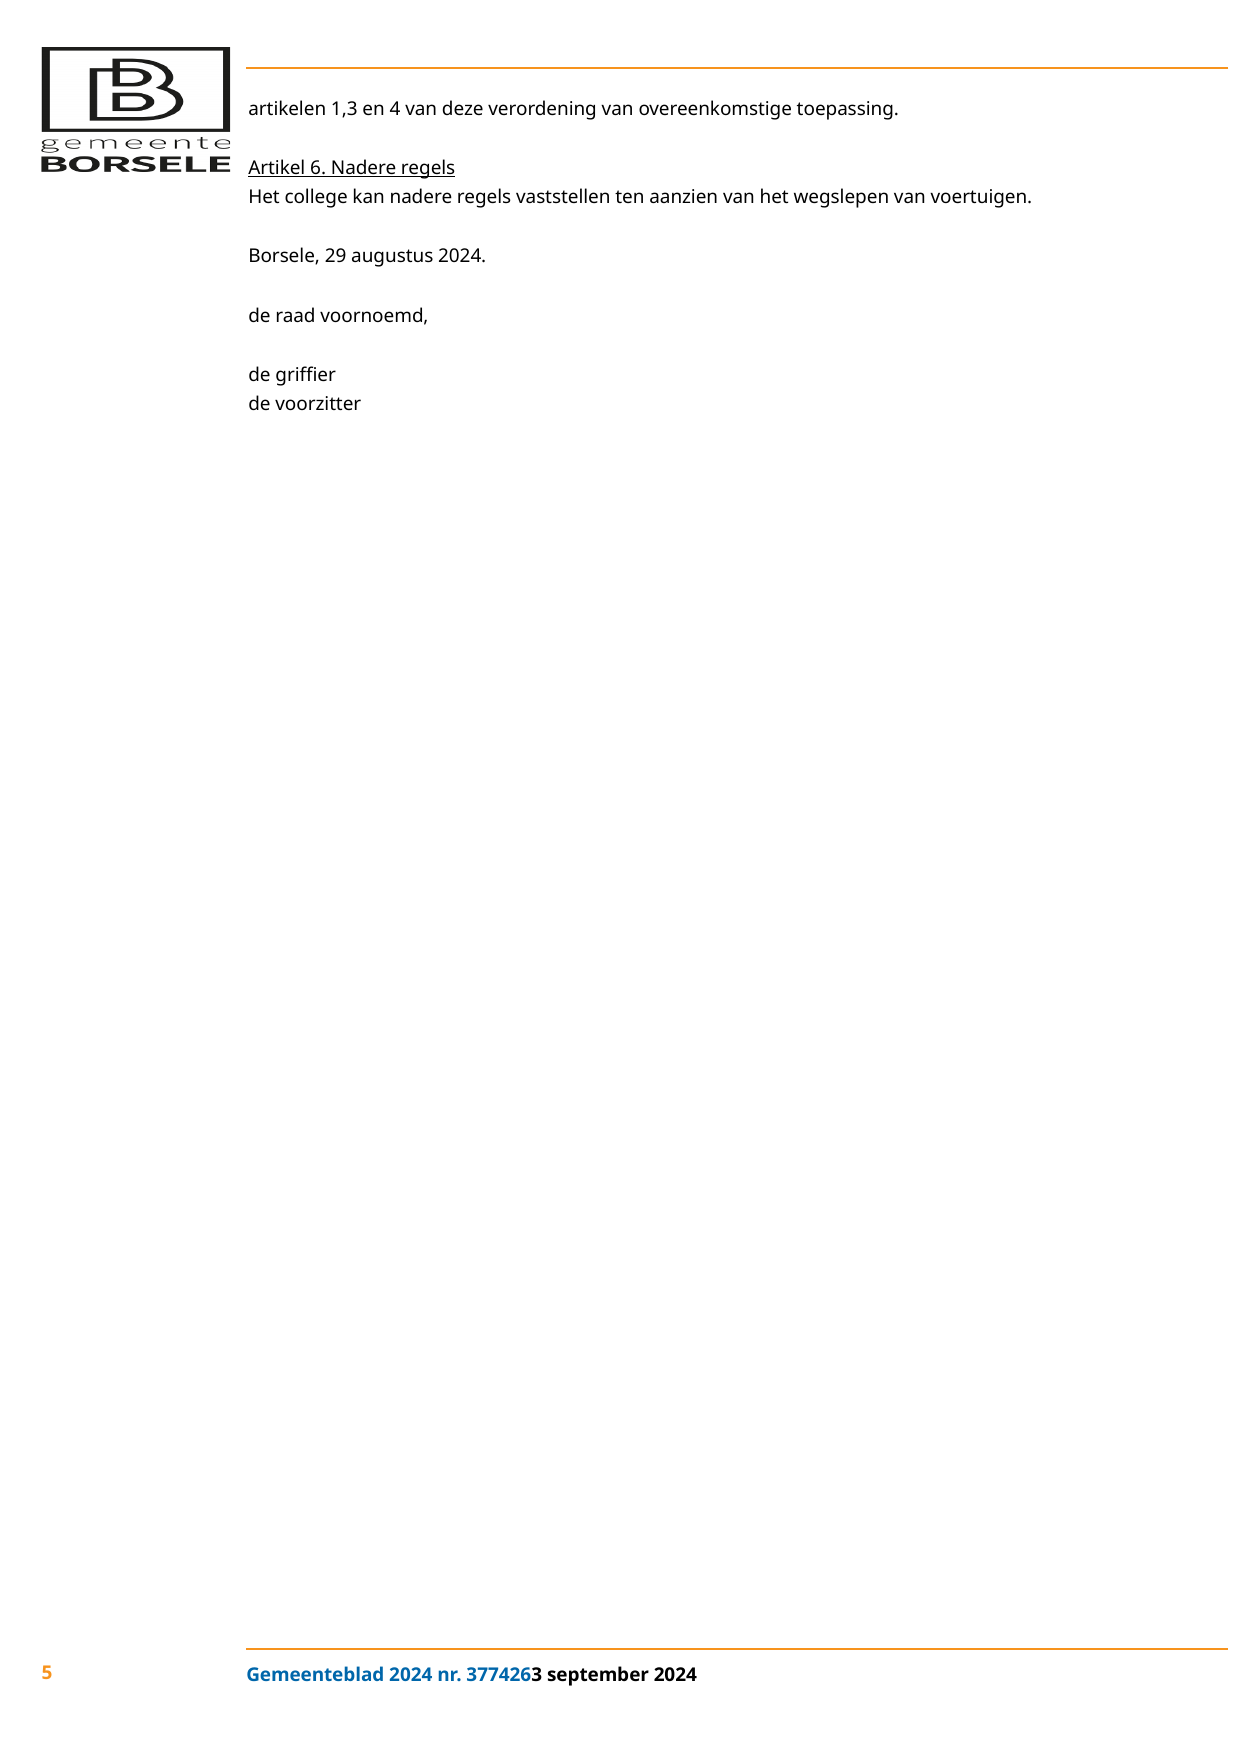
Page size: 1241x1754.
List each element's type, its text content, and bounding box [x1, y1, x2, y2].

text de voorzitter [248, 391, 1152, 416]
text artikelen 1,3 en 4 van deze verordening van overeenkomstige toepassing. [248, 95, 1152, 121]
text Artikel 6. Nadere regels [248, 154, 1152, 180]
text de raad voornoemd, [248, 302, 1152, 328]
picture [41, 47, 231, 172]
text Borsele, 29 augustus 2024. [248, 243, 1152, 268]
text Het college kan nadere regels vaststellen ten aanzien van het wegslepen van voertuigen. [248, 183, 1152, 209]
text de griffier [248, 361, 1152, 387]
